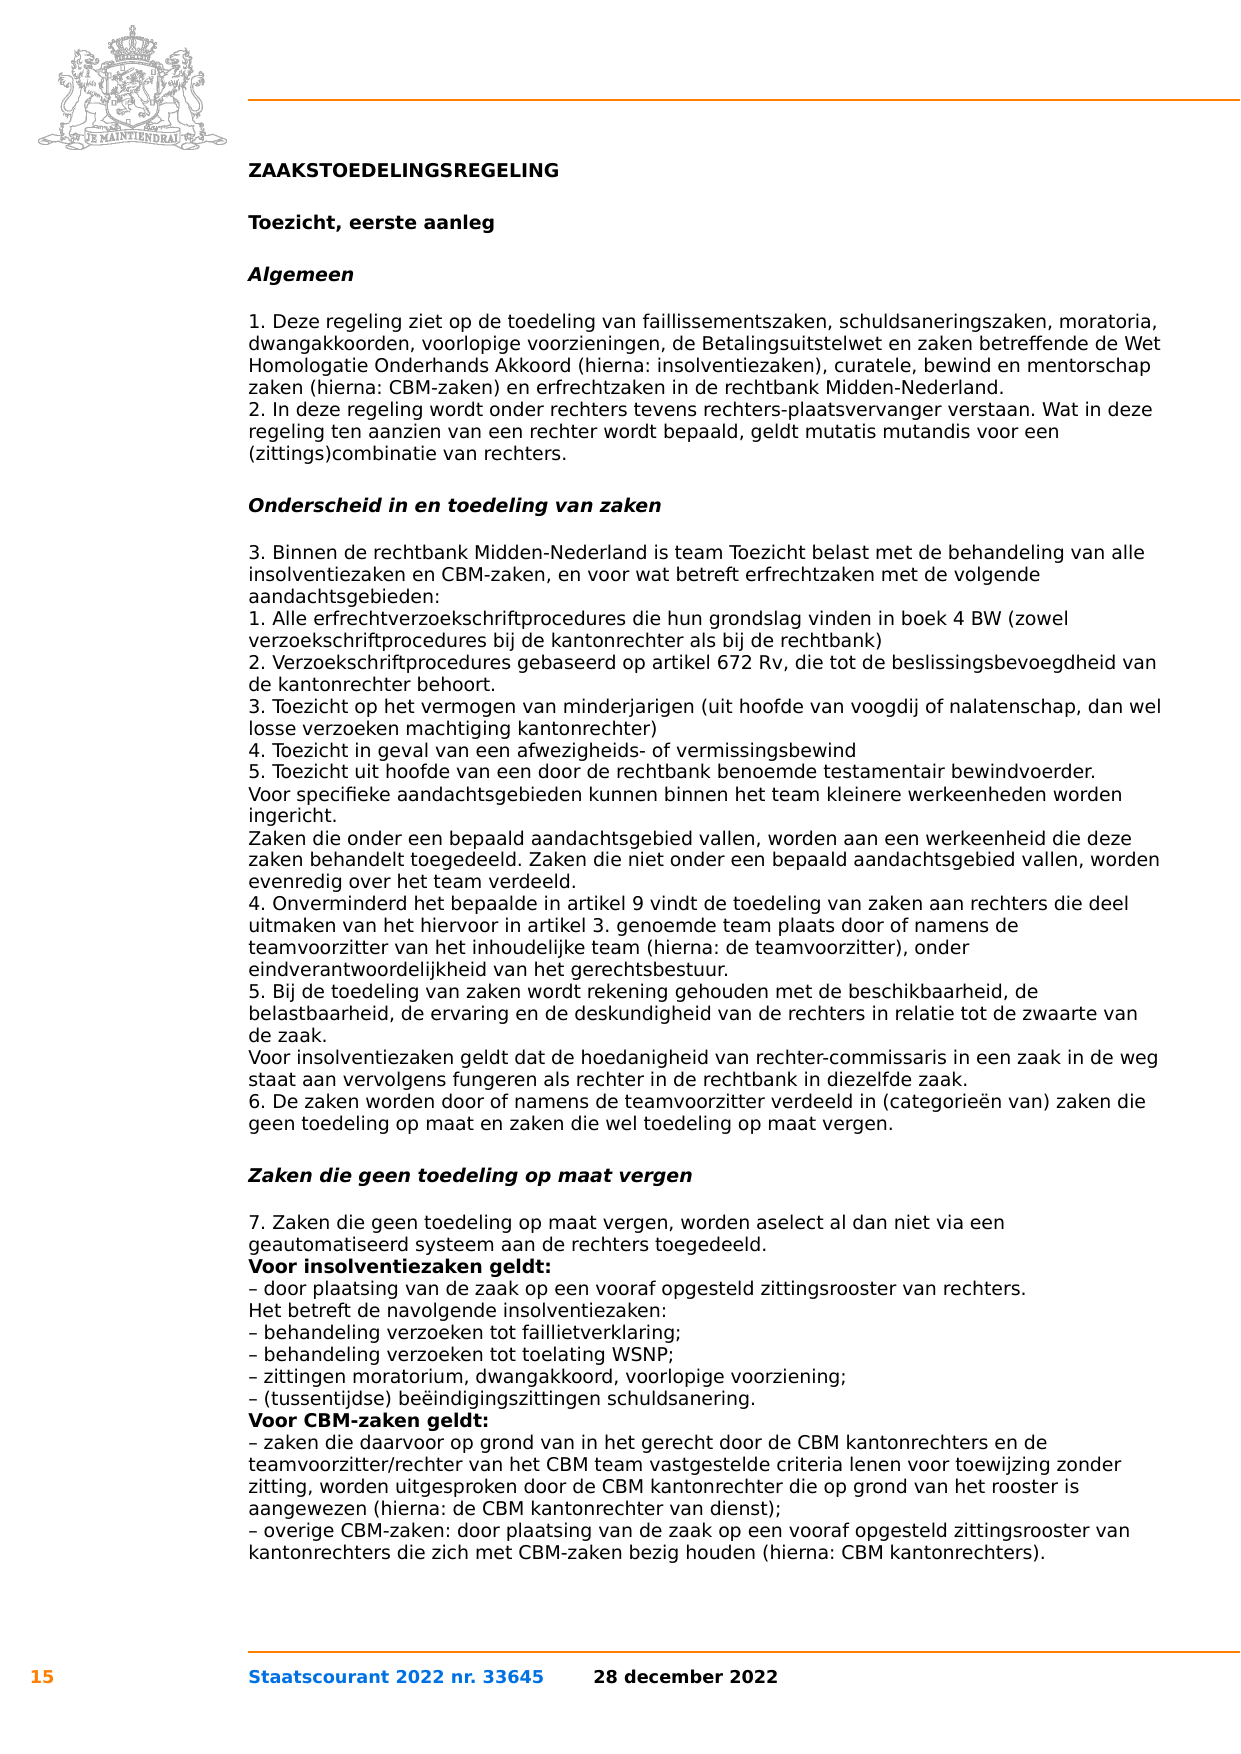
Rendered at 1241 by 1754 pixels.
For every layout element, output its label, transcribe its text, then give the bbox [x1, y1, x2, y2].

text – behandeling verzoeken tot faillietverklaring; [248, 1322, 1163, 1344]
text 1. Alle erfrechtverzoekschriftprocedures die hun grondslag vinden in boek 4 BW (zowel verzoekschriftprocedures bij de kantonrechter als bij de rechtbank) [248, 608, 1163, 652]
text 2. Verzoekschriftprocedures gebaseerd op artikel 672 Rv, die tot de beslissingsbevoegdheid van de kantonrechter behoort. [248, 652, 1163, 696]
subtitle Algemeen [248, 264, 1163, 286]
text Voor insolventiezaken geldt dat de hoedanigheid van rechter-commissaris in een zaak in de weg staat aan vervolgens fungeren als rechter in de rechtbank in diezelfde zaak. [248, 1047, 1163, 1091]
text 5. Toezicht uit hoofde van een door de rechtbank benoemde testamentair bewindvoerder. [248, 761, 1163, 783]
subtitle Zaken die geen toedeling op maat vergen [248, 1165, 1163, 1187]
text – zittingen moratorium, dwangakkoord, voorlopige voorziening; [248, 1366, 1163, 1388]
text 7. Zaken die geen toedeling op maat vergen, worden aselect al dan niet via een geautomatiseerd systeem aan de rechters toegedeeld. [248, 1212, 1163, 1256]
picture [38, 25, 227, 150]
text Zaken die onder een bepaald aandachtsgebied vallen, worden aan een werkeenheid die deze zaken behandelt toegedeeld. Zaken die niet onder een bepaald aandachtsgebied vallen, worden evenredig over het team verdeeld. [248, 827, 1163, 893]
text 1. Deze regeling ziet op de toedeling van faillissementszaken, schuldsaneringszaken, moratoria, dwangakkoorden, voorlopige voorzieningen, de Betalingsuitstelwet en zaken betreffende de Wet Homologatie Onderhands Akkoord (hierna: insolventiezaken), curatele, bewind en mentorschap zaken (hierna: CBM-zaken) en erfrechtzaken in de rechtbank Midden-Nederland. [248, 311, 1163, 399]
text – overige CBM-zaken: door plaatsing van de zaak op een vooraf opgesteld zittingsrooster van kantonrechters die zich met CBM-zaken bezig houden (hierna: CBM kantonrechters). [248, 1520, 1163, 1564]
text 5. Bij de toedeling van zaken wordt rekening gehouden met de beschikbaarheid, de belastbaarheid, de ervaring en de deskundigheid van de rechters in relatie tot de zwaarte van de zaak. [248, 981, 1163, 1047]
text 3. Binnen de rechtbank Midden-Nederland is team Toezicht belast met de behandeling van alle insolventiezaken en CBM-zaken, en voor wat betreft erfrechtzaken met de volgende aandachtsgebieden: [248, 542, 1163, 608]
text Voor insolventiezaken geldt: [248, 1256, 1163, 1278]
text 4. Onverminderd het bepaalde in artikel 9 vindt de toedeling van zaken aan rechters die deel uitmaken van het hiervoor in artikel 3. genoemde team plaats door of namens de teamvoorzitter van het inhoudelijke team (hierna: de teamvoorzitter), onder eindverantwoordelijkheid van het gerechtsbestuur. [248, 893, 1163, 981]
text 6. De zaken worden door of namens de teamvoorzitter verdeeld in (categorieën van) zaken die geen toedeling op maat en zaken die wel toedeling op maat vergen. [248, 1091, 1163, 1135]
text 3. Toezicht op het vermogen van minderjarigen (uit hoofde van voogdij of nalatenschap, dan wel losse verzoeken machtiging kantonrechter) [248, 696, 1163, 739]
text – (tussentijdse) beëindigingszittingen schuldsanering. [248, 1388, 1163, 1410]
text – zaken die daarvoor op grond van in het gerecht door de CBM kantonrechters en de teamvoorzitter/rechter van het CBM team vastgestelde criteria lenen voor toewijzing zonder zitting, worden uitgesproken door de CBM kantonrechter die op grond van het rooster is aangewezen (hierna: de CBM kantonrechter van dienst); [248, 1432, 1163, 1520]
subtitle Onderscheid in en toedeling van zaken [248, 495, 1163, 517]
text Het betreft de navolgende insolventiezaken: [248, 1300, 1163, 1322]
text 2. In deze regeling wordt onder rechters tevens rechters-plaatsvervanger verstaan. Wat in deze regeling ten aanzien van een rechter wordt bepaald, geldt mutatis mutandis voor een (zittings)combinatie van rechters. [248, 399, 1163, 465]
text Voor CBM-zaken geldt: [248, 1410, 1163, 1432]
text – door plaatsing van de zaak op een vooraf opgesteld zittingsrooster van rechters. [248, 1278, 1163, 1300]
subtitle Toezicht, eerste aanleg [248, 212, 1163, 234]
subtitle ZAAKSTOEDELINGSREGELING [248, 160, 1163, 182]
text Voor specifieke aandachtsgebieden kunnen binnen het team kleinere werkeenheden worden ingericht. [248, 783, 1163, 827]
text – behandeling verzoeken tot toelating WSNP; [248, 1344, 1163, 1366]
text 4. Toezicht in geval van een afwezigheids- of vermissingsbewind [248, 739, 1163, 761]
